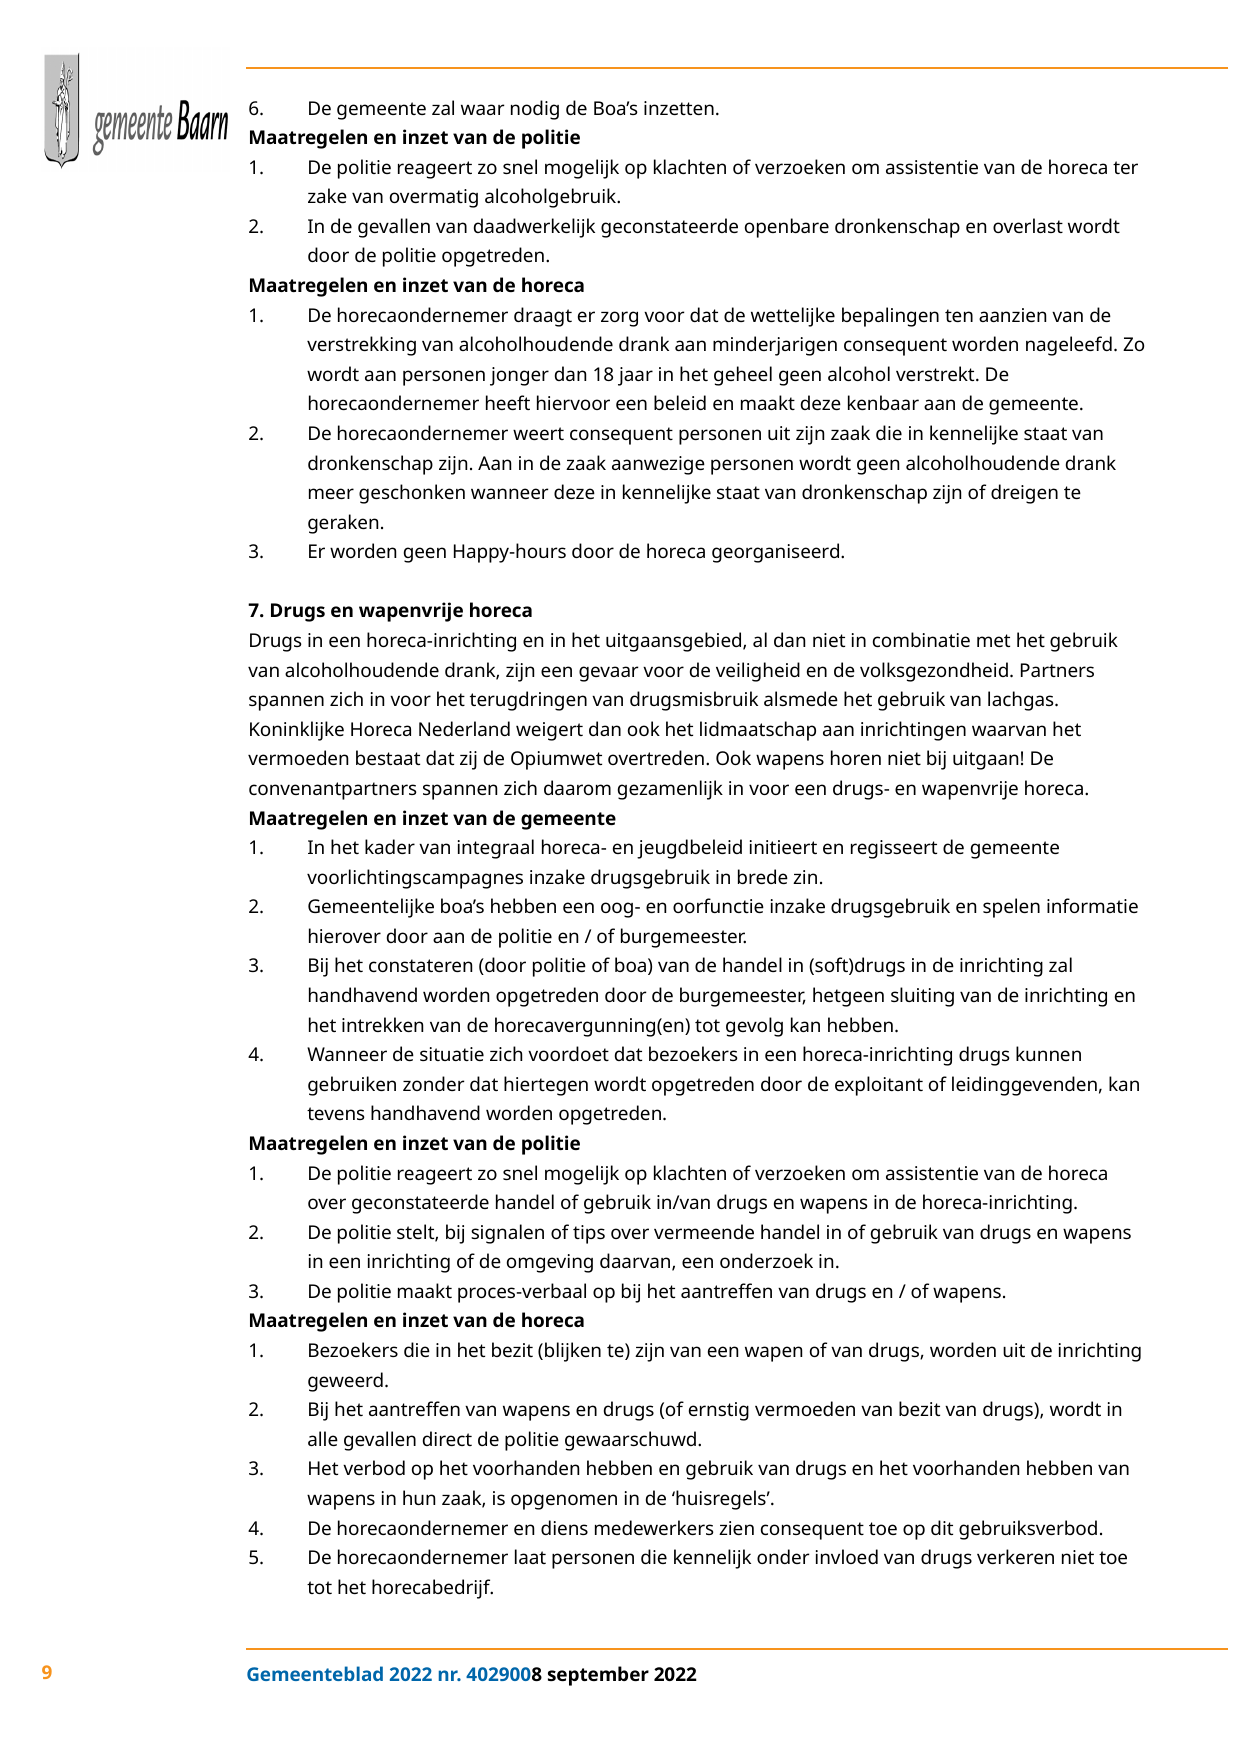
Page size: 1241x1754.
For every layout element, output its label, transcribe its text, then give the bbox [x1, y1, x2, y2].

list De horecaondernemer en diens medewerkers zien consequent toe op dit gebruiksverbod. [248, 1515, 1152, 1541]
list Wanneer de situatie zich voordoet dat bezoekers in een horeca-inrichting drugs kunnen gebruiken zonder dat hiertegen wordt opgetreden door de exploitant of leidinggevenden, kan tevens handhavend worden opgetreden. [248, 1041, 1152, 1126]
list De horecaondernemer draagt er zorg voor dat de wettelijke bepalingen ten aanzien van de verstrekking van alcoholhoudende drank aan minderjarigen consequent worden nageleefd. Zo wordt aan personen jonger dan 18 jaar in het geheel geen alcohol verstrekt. De horecaondernemer heeft hiervoor een beleid en maakt deze kenbaar aan de gemeente. [248, 302, 1152, 416]
list Het verbod op het voorhanden hebben en gebruik van drugs en het voorhanden hebben van wapens in hun zaak, is opgenomen in de ‘huisregels’. [248, 1456, 1152, 1511]
text Koninklijke Horeca Nederland weigert dan ook het lidmaatschap aan inrichtingen waarvan het vermoeden bestaat dat zij de Opiumwet overtreden. Ook wapens horen niet bij uitgaan! De convenantpartners spannen zich daarom gezamenlijk in voor een drugs- en wapenvrije horeca. [248, 716, 1152, 801]
list In de gevallen van daadwerkelijk geconstateerde openbare dronkenschap en overlast wordt door de politie opgetreden. [248, 213, 1152, 268]
text Maatregelen en inzet van de gemeente [248, 805, 1152, 831]
text Drugs in een horeca-inrichting en in het uitgaansgebied, al dan niet in combinatie met het gebruik van alcoholhoudende drank, zijn een gevaar voor de veiligheid en de volksgezondheid. Partners spannen zich in voor het terugdringen van drugsmisbruik alsmede het gebruik van lachgas. [248, 627, 1152, 712]
list De politie maakt proces-verbaal op bij het aantreffen van drugs en / of wapens. [248, 1278, 1152, 1304]
list Bij het constateren (door politie of boa) van de handel in (soft)drugs in de inrichting zal handhavend worden opgetreden door de burgemeester, hetgeen sluiting van de inrichting en het intrekken van de horecavergunning(en) tot gevolg kan hebben. [248, 953, 1152, 1038]
text Maatregelen en inzet van de horeca [248, 1308, 1152, 1333]
list De politie stelt, bij signalen of tips over vermeende handel in of gebruik van drugs en wapens in een inrichting of de omgeving daarvan, een onderzoek in. [248, 1219, 1152, 1274]
picture [41, 47, 231, 172]
text Maatregelen en inzet van de politie [248, 1130, 1152, 1156]
list Bezoekers die in het bezit (blijken te) zijn van een wapen of van drugs, worden uit de inrichting geweerd. [248, 1337, 1152, 1393]
list De horecaondernemer laat personen die kennelijk onder invloed van drugs verkeren niet toe tot het horecabedrijf. [248, 1544, 1152, 1600]
list De politie reageert zo snel mogelijk op klachten of verzoeken om assistentie van de horeca ter zake van overmatig alcoholgebruik. [248, 154, 1152, 209]
list De gemeente zal waar nodig de Boa’s inzetten. [248, 95, 1152, 121]
list Bij het aantreffen van wapens en drugs (of ernstig vermoeden van bezit van drugs), wordt in alle gevallen direct de politie gewaarschuwd. [248, 1396, 1152, 1452]
list De horecaondernemer weert consequent personen uit zijn zaak die in kennelijke staat van dronkenschap zijn. Aan in de zaak aanwezige personen wordt geen alcoholhoudende drank meer geschonken wanneer deze in kennelijke staat van dronkenschap zijn of dreigen te geraken. [248, 420, 1152, 535]
list Gemeentelijke boa’s hebben een oog- en oorfunctie inzake drugsgebruik en spelen informatie hierover door aan de politie en / of burgemeester. [248, 893, 1152, 949]
list De politie reageert zo snel mogelijk op klachten of verzoeken om assistentie van de horeca over geconstateerde handel of gebruik in/van drugs en wapens in de horeca-inrichting. [248, 1160, 1152, 1215]
text Maatregelen en inzet van de horeca [248, 272, 1152, 298]
list In het kader van integraal horeca- en jeugdbeleid initieert en regisseert de gemeente voorlichtingscampagnes inzake drugsgebruik in brede zin. [248, 834, 1152, 890]
list Er worden geen Happy-hours door de horeca georganiseerd. [248, 538, 1152, 564]
text 7. Drugs en wapenvrije horeca [248, 598, 1152, 623]
text Maatregelen en inzet van de politie [248, 124, 1152, 150]
